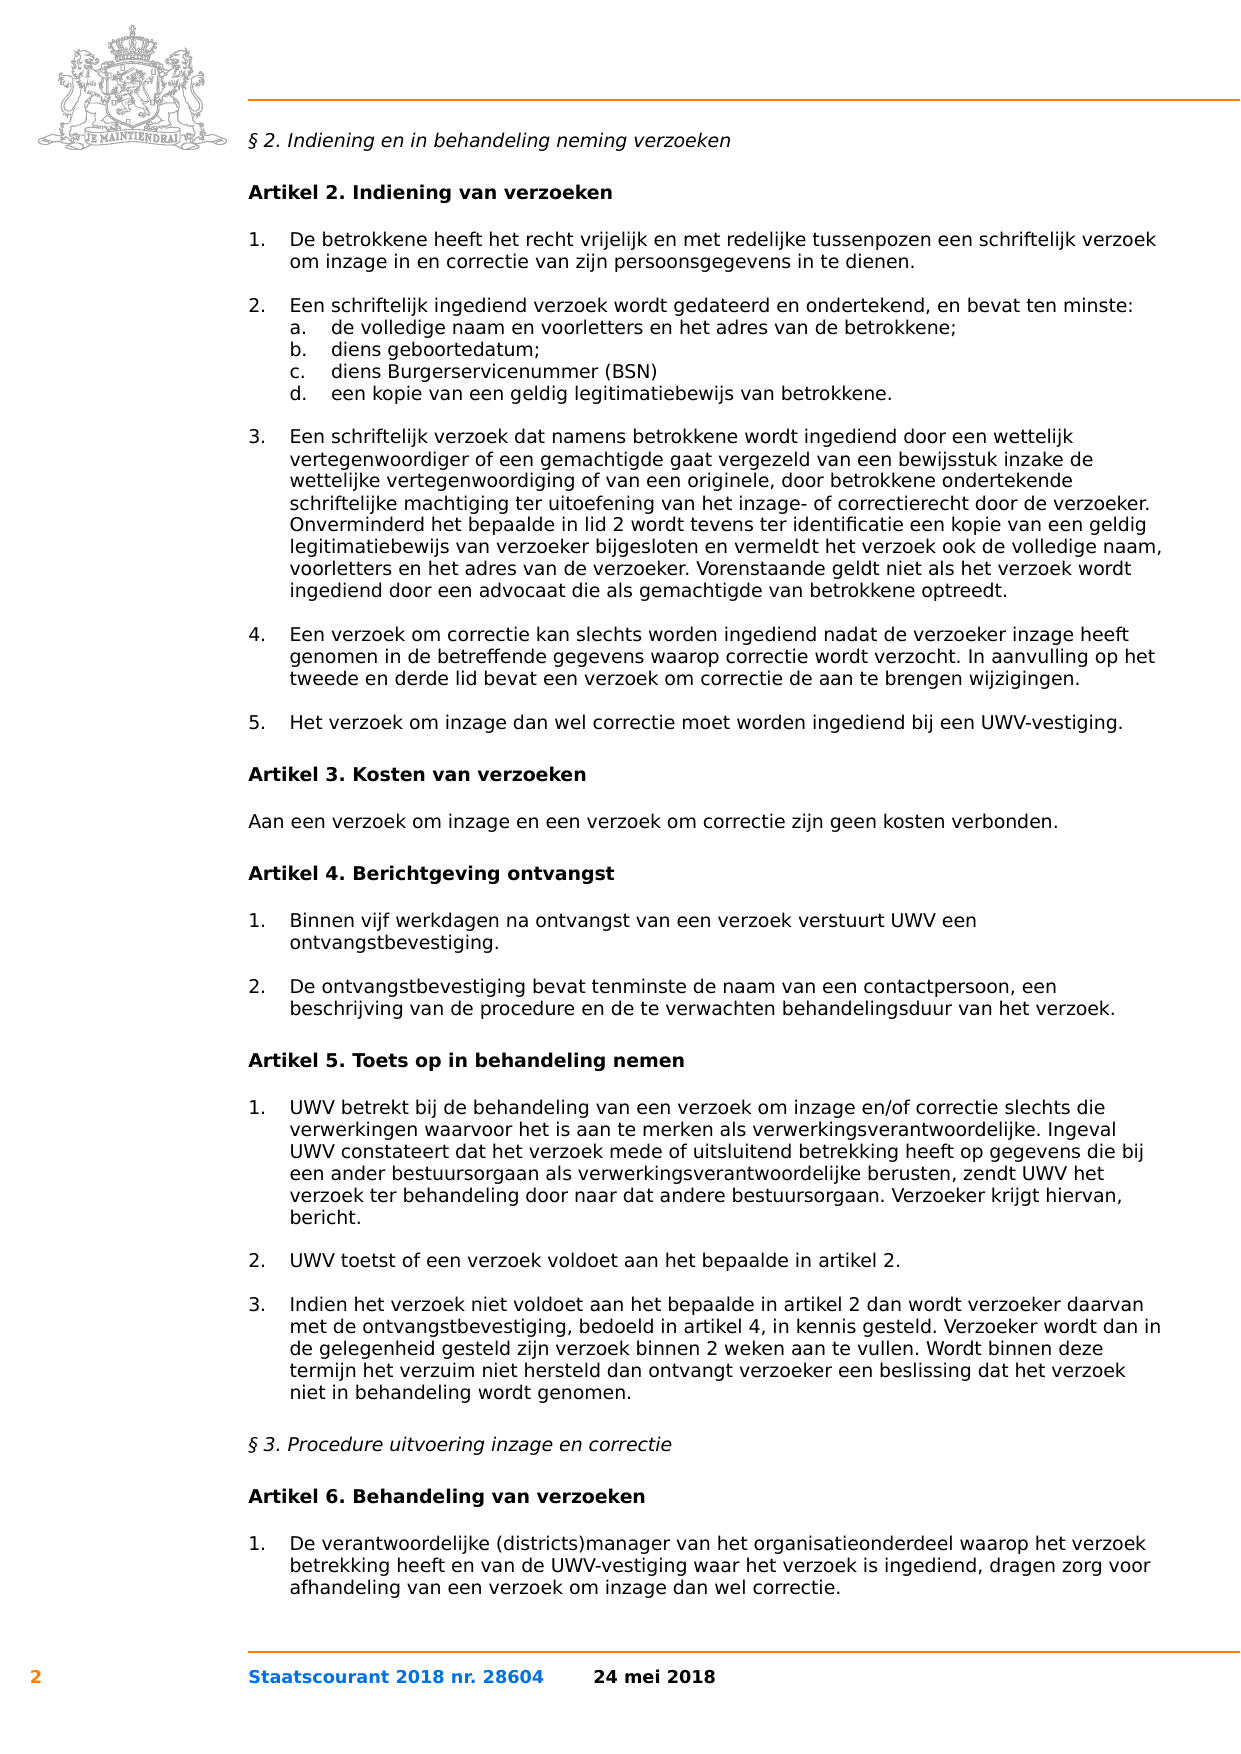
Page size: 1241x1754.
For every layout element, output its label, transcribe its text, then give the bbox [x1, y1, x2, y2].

subtitle Artikel 2. Indiening van verzoeken [248, 182, 1163, 204]
subtitle § 3. Procedure uitvoering inzage en correctie [248, 1434, 1163, 1456]
text 3. Indien het verzoek niet voldoet aan het bepaalde in artikel 2 dan wordt verzoeker daarvan met de ontvangstbevestiging, bedoeld in artikel 4, in kennis gesteld. Verzoeker wordt dan in de gelegenheid gesteld zijn verzoek binnen 2 weken aan te vullen. Wordt binnen deze termijn het verzuim niet hersteld dan ontvangt verzoeker een beslissing dat het verzoek niet in behandeling wordt genomen. [248, 1294, 1163, 1404]
subtitle § 2. Indiening en in behandeling neming verzoeken [248, 130, 1163, 152]
text 1. UWV betrekt bij de behandeling van een verzoek om inzage en/of correctie slechts die verwerkingen waarvoor het is aan te merken als verwerkingsverantwoordelijke. Ingeval UWV constateert dat het verzoek mede of uitsluitend betrekking heeft op gegevens die bij een ander bestuursorgaan als verwerkingsverantwoordelijke berusten, zendt UWV het verzoek ter behandeling door naar dat andere bestuursorgaan. Verzoeker krijgt hiervan, bericht. [248, 1097, 1163, 1228]
text 1. De betrokkene heeft het recht vrijelijk en met redelijke tussenpozen een schriftelijk verzoek om inzage in en correctie van zijn persoonsgegevens in te dienen. [248, 229, 1163, 273]
text 2. Een schriftelijk ingediend verzoek wordt gedateerd en ondertekend, en bevat ten minste: [248, 295, 1163, 317]
text 1. De verantwoordelijke (districts)manager van het organisatieonderdeel waarop het verzoek betrekking heeft en van de UWV-vestiging waar het verzoek is ingediend, dragen zorg voor afhandeling van een verzoek om inzage dan wel correctie. [248, 1533, 1163, 1599]
text d. een kopie van een geldig legitimatiebewijs van betrokkene. [289, 383, 1163, 404]
subtitle Artikel 6. Behandeling van verzoeken [248, 1486, 1163, 1508]
text a. de volledige naam en voorletters en het adres van de betrokkene; [289, 317, 1163, 339]
text 3. Een schriftelijk verzoek dat namens betrokkene wordt ingediend door een wettelijk vertegenwoordiger of een gemachtigde gaat vergezeld van een bewijsstuk inzake de wettelijke vertegenwoordiging of van een originele, door betrokkene ondertekende schriftelijke machtiging ter uitoefening van het inzage- of correctierecht door de verzoeker. Onverminderd het bepaalde in lid 2 wordt tevens ter identificatie een kopie van een geldig legitimatiebewijs van verzoeker bijgesloten en vermeldt het verzoek ook de volledige naam, voorletters en het adres van de verzoeker. Vorenstaande geldt niet als het verzoek wordt ingediend door een advocaat die als gemachtigde van betrokkene optreedt. [248, 426, 1163, 602]
text 5. Het verzoek om inzage dan wel correctie moet worden ingediend bij een UWV-vestiging. [248, 712, 1163, 734]
subtitle Artikel 4. Berichtgeving ontvangst [248, 863, 1163, 885]
subtitle Artikel 5. Toets op in behandeling nemen [248, 1050, 1163, 1072]
text Aan een verzoek om inzage en een verzoek om correctie zijn geen kosten verbonden. [248, 811, 1163, 833]
text b. diens geboortedatum; [289, 339, 1163, 361]
picture [38, 25, 227, 150]
text c. diens Burgerservicenummer (BSN) [289, 361, 1163, 383]
text 2. De ontvangstbevestiging bevat tenminste de naam van een contactpersoon, een beschrijving van de procedure en de te verwachten behandelingsduur van het verzoek. [248, 976, 1163, 1020]
text 2. UWV toetst of een verzoek voldoet aan het bepaalde in artikel 2. [248, 1250, 1163, 1272]
text 4. Een verzoek om correctie kan slechts worden ingediend nadat de verzoeker inzage heeft genomen in de betreffende gegevens waarop correctie wordt verzocht. In aanvulling op het tweede en derde lid bevat een verzoek om correctie de aan te brengen wijzigingen. [248, 624, 1163, 690]
subtitle Artikel 3. Kosten van verzoeken [248, 764, 1163, 786]
text 1. Binnen vijf werkdagen na ontvangst van een verzoek verstuurt UWV een ontvangstbevestiging. [248, 910, 1163, 954]
